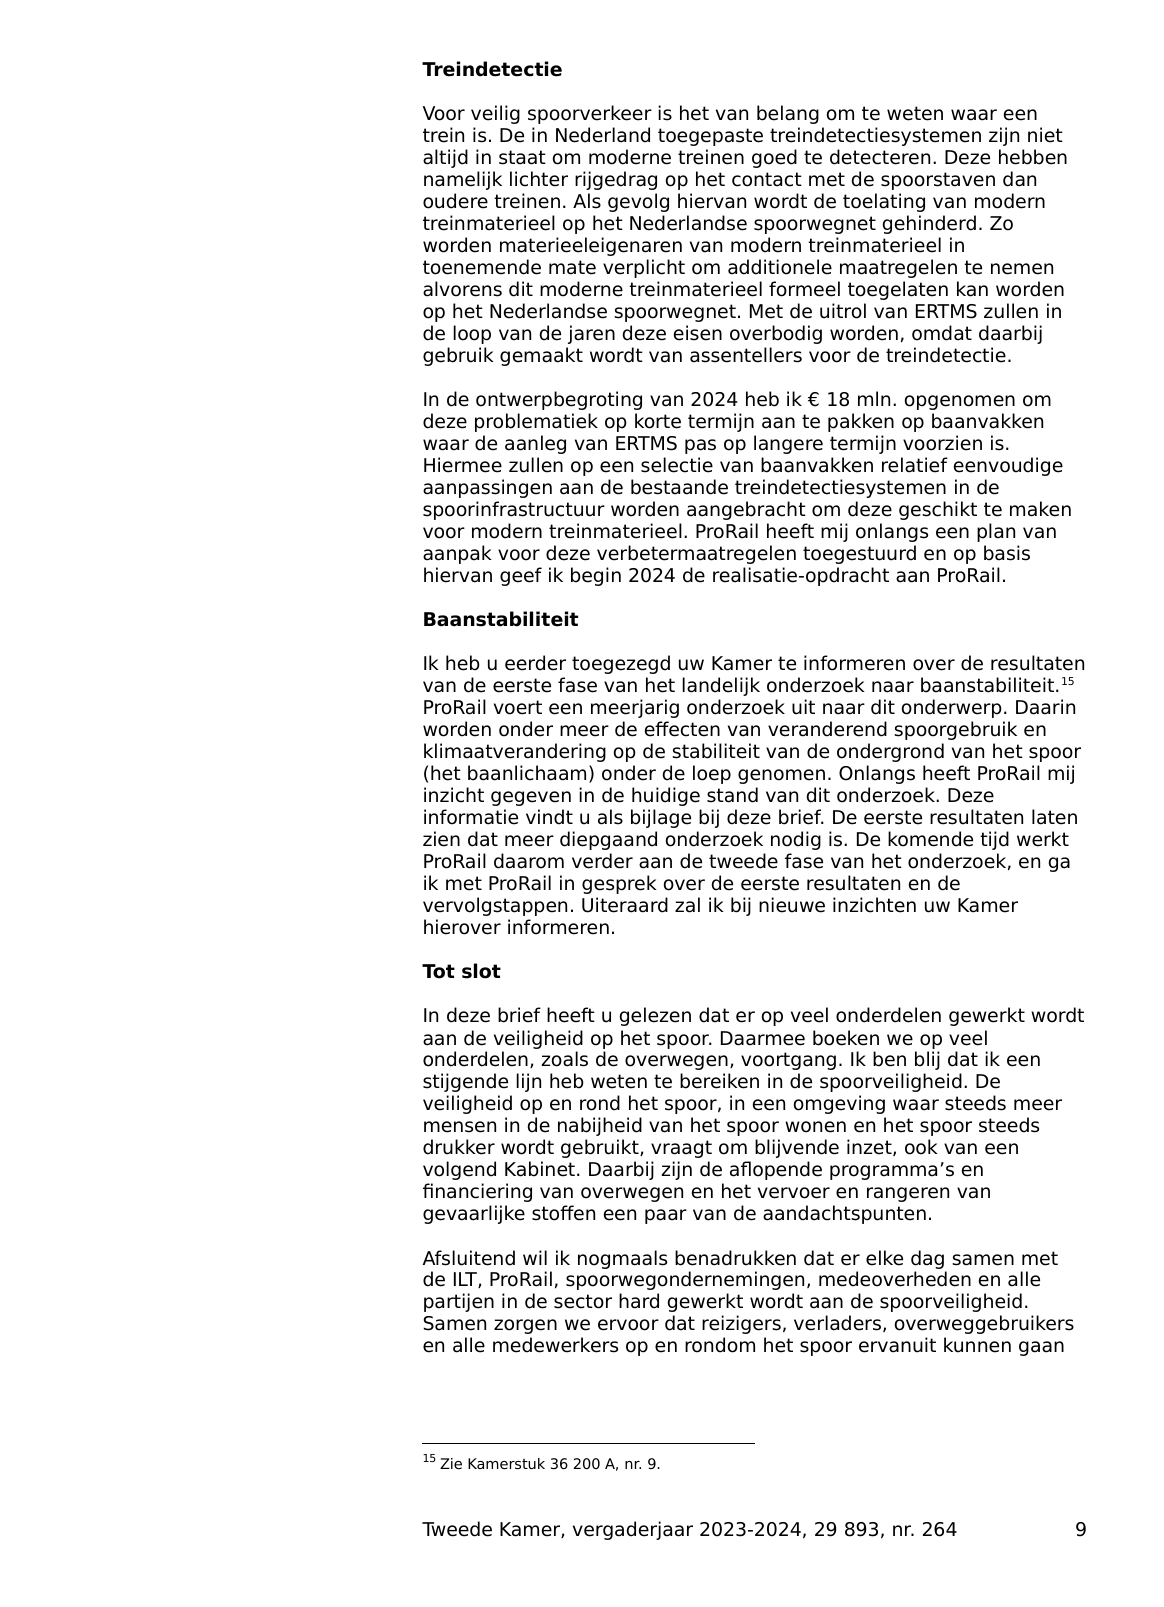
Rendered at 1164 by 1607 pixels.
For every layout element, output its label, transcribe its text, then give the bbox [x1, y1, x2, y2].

subtitle Tot slot [422, 961, 1087, 983]
text Ik heb u eerder toegezegd uw Kamer te informeren over de resultaten van de eerste fase van het landelijk onderzoek naar baanstabiliteit. ProRail voert een meerjarig onderzoek uit naar dit onderwerp. Daarin worden onder meer de effecten van veranderend spoorgebruik en klimaatverandering op de stabiliteit van de ondergrond van het spoor (het baanlichaam) onder de loep genomen. Onlangs heeft ProRail mij inzicht gegeven in de huidige stand van dit onderzoek. Deze informatie vindt u als bijlage bij deze brief. De eerste resultaten laten zien dat meer diepgaand onderzoek nodig is. De komende tijd werkt ProRail daarom verder aan de tweede fase van het onderzoek, en ga ik met ProRail in gesprek over de eerste resultaten en de vervolgstappen. Uiteraard zal ik bij nieuwe inzichten uw Kamer hierover informeren. [422, 653, 1087, 939]
text In de ontwerpbegroting van 2024 heb ik € 18 mln. opgenomen om deze problematiek op korte termijn aan te pakken op baanvakken waar de aanleg van ERTMS pas op langere termijn voorzien is. Hiermee zullen op een selectie van baanvakken relatief eenvoudige aanpassingen aan de bestaande treindetectiesystemen in de spoorinfrastructuur worden aangebracht om deze geschikt te maken voor modern treinmaterieel. ProRail heeft mij onlangs een plan van aanpak voor deze verbetermaatregelen toegestuurd en op basis hiervan geef ik begin 2024 de realisatie-opdracht aan ProRail. [422, 389, 1087, 587]
subtitle Treindetectie [422, 59, 1087, 81]
text Voor veilig spoorverkeer is het van belang om te weten waar een trein is. De in Nederland toegepaste treindetectiesystemen zijn niet altijd in staat om moderne treinen goed te detecteren. Deze hebben namelijk lichter rijgedrag op het contact met de spoorstaven dan oudere treinen. Als gevolg hiervan wordt de toelating van modern treinmaterieel op het Nederlandse spoorwegnet gehinderd. Zo worden materieeleigenaren van modern treinmaterieel in toenemende mate verplicht om additionele maatregelen te nemen alvorens dit moderne treinmaterieel formeel toegelaten kan worden op het Nederlandse spoorwegnet. Met de uitrol van ERTMS zullen in de loop van de jaren deze eisen overbodig worden, omdat daarbij gebruik gemaakt wordt van assentellers voor de treindetectie. [422, 103, 1087, 367]
subtitle Baanstabiliteit [422, 609, 1087, 631]
text Afsluitend wil ik nogmaals benadrukken dat er elke dag samen met de ILT, ProRail, spoorwegondernemingen, medeoverheden en alle partijen in de sector hard gewerkt wordt aan de spoorveiligheid. Samen zorgen we ervoor dat reizigers, verladers, overweggebruikers en alle medewerkers op en rondom het spoor ervanuit kunnen gaan [422, 1247, 1087, 1357]
text Zie Kamerstuk 36 200 A, nr. 9. [422, 1452, 1087, 1474]
text In deze brief heeft u gelezen dat er op veel onderdelen gewerkt wordt aan de veiligheid op het spoor. Daarmee boeken we op veel onderdelen, zoals de overwegen, voortgang. Ik ben blij dat ik een stijgende lijn heb weten te bereiken in de spoorveiligheid. De veiligheid op en rond het spoor, in een omgeving waar steeds meer mensen in de nabijheid van het spoor wonen en het spoor steeds drukker wordt gebruikt, vraagt om blijvende inzet, ook van een volgend Kabinet. Daarbij zijn de aflopende programma’s en financiering van overwegen en het vervoer en rangeren van gevaarlijke stoffen een paar van de aandachtspunten. [422, 1005, 1087, 1225]
